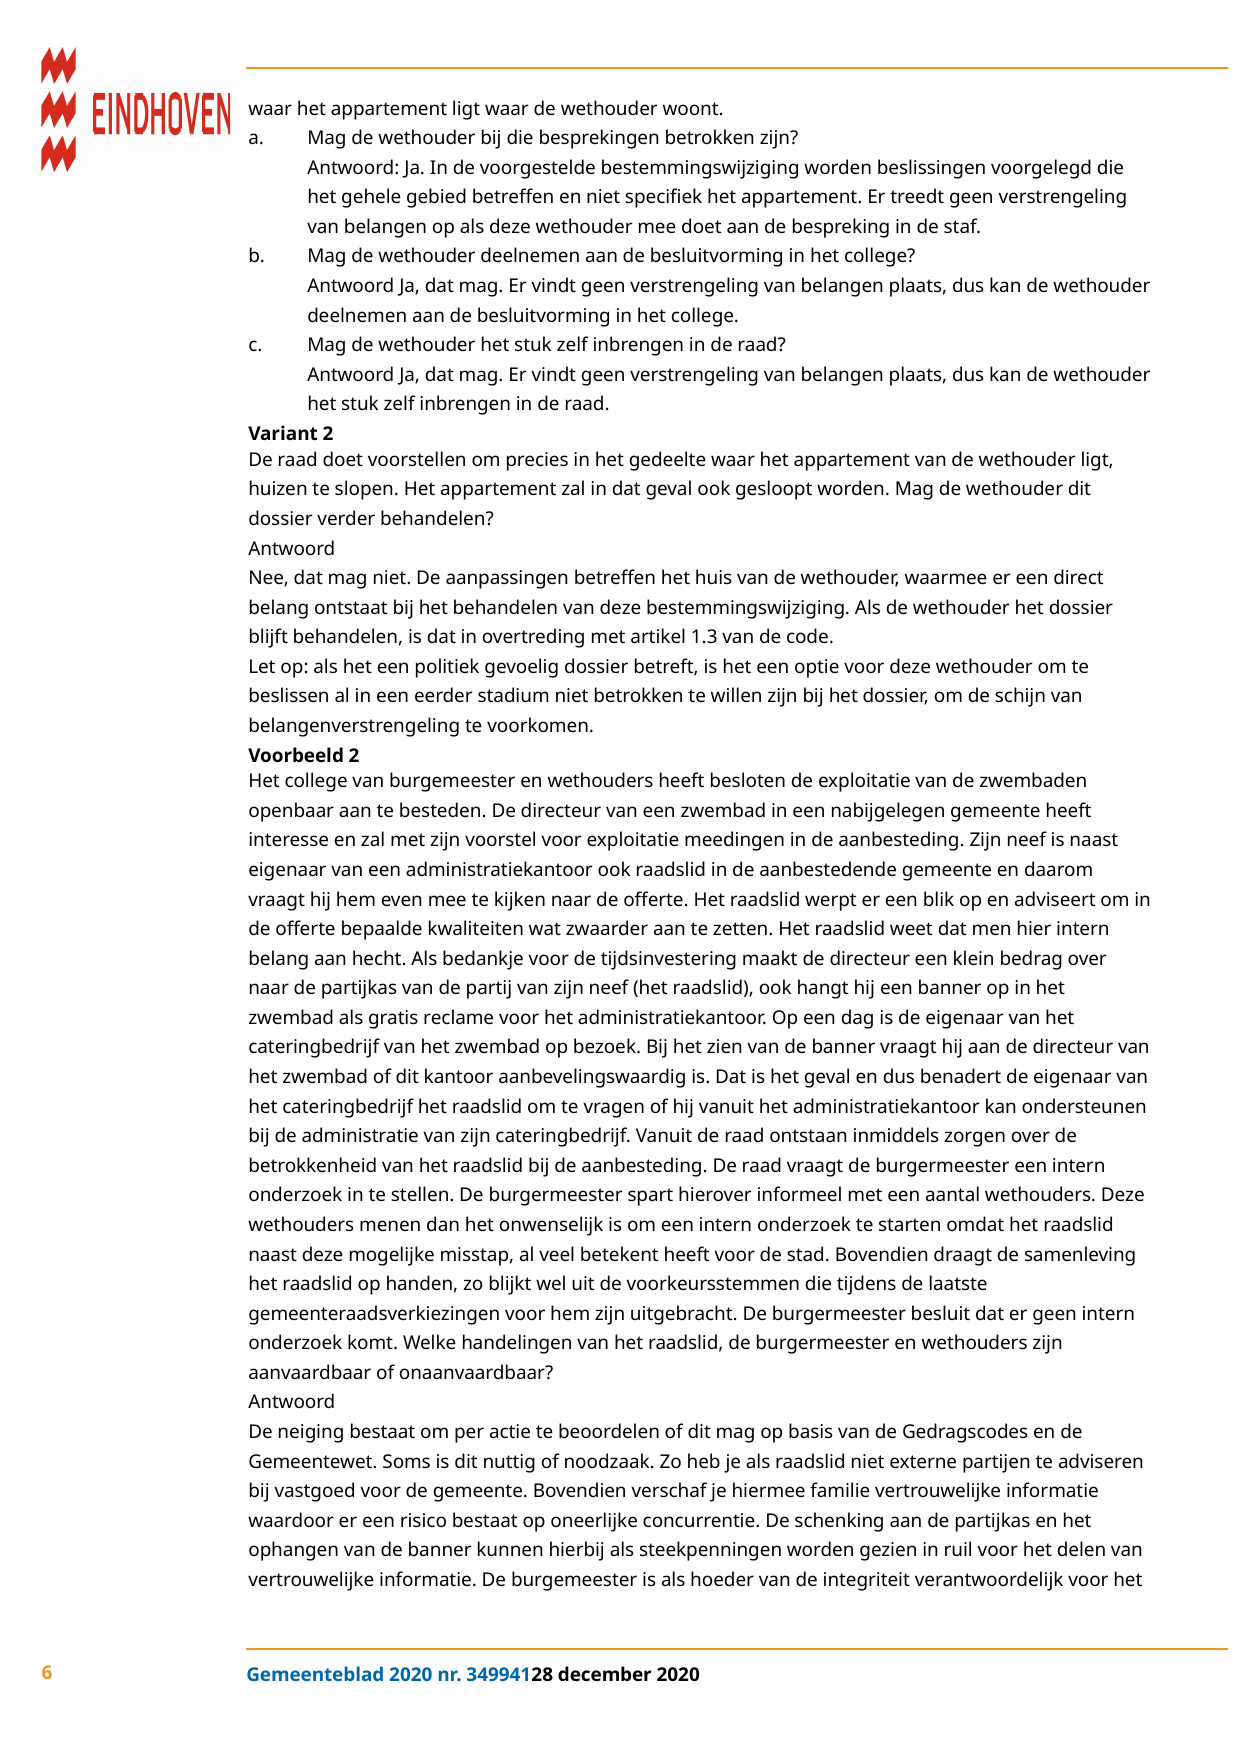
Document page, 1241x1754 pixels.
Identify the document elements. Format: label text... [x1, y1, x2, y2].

list Mag de wethouder deelnemen aan de besluitvorming in het college? [248, 243, 1152, 268]
text Antwoord [248, 1389, 1152, 1414]
text Voorbeeld 2 [248, 742, 1152, 767]
text Let op: als het een politiek gevoelig dossier betreft, is het een optie voor deze wethouder om te beslissen al in een eerder stadium niet betrokken te willen zijn bij het dossier, om de schijn van belangenverstrengeling te voorkomen. [248, 653, 1152, 738]
text waar het appartement ligt waar de wethouder woont. [248, 95, 1152, 121]
list Antwoord Ja, dat mag. Er vindt geen verstrengeling van belangen plaats, dus kan de wethouder het stuk zelf inbrengen in de raad. [248, 361, 1152, 416]
text Het college van burgemeester en wethouders heeft besloten de exploitatie van de zwembaden openbaar aan te besteden. De directeur van een zwembad in een nabijgelegen gemeente heeft interesse en zal met zijn voorstel voor exploitatie meedingen in de aanbesteding. Zijn neef is naast eigenaar van een administratiekantoor ook raadslid in de aanbestedende gemeente en daarom vraagt hij hem even mee te kijken naar de offerte. Het raadslid werpt er een blik op en adviseert om in de offerte bepaalde kwaliteiten wat zwaarder aan te zetten. Het raadslid weet dat men hier intern belang aan hecht. Als bedankje voor de tijdsinvestering maakt de directeur een klein bedrag over naar de partijkas van de partij van zijn neef (het raadslid), ook hangt hij een banner op in het zwembad als gratis reclame voor het administratiekantoor. Op een dag is de eigenaar van het cateringbedrijf van het zwembad op bezoek. Bij het zien van de banner vraagt hij aan de directeur van het zwembad of dit kantoor aanbevelingswaardig is. Dat is het geval en dus benadert de eigenaar van het cateringbedrijf het raadslid om te vragen of hij vanuit het administratiekantoor kan ondersteunen bij de administratie van zijn cateringbedrijf. Vanuit de raad ontstaan inmiddels zorgen over de betrokkenheid van het raadslid bij de aanbesteding. De raad vraagt de burgermeester een intern onderzoek in te stellen. De burgermeester spart hierover informeel met een aantal wethouders. Deze wethouders menen dan het onwenselijk is om een intern onderzoek te starten omdat het raadslid naast deze mogelijke misstap, al veel betekent heeft voor de stad. Bovendien draagt de samenleving het raadslid op handen, zo blijkt wel uit de voorkeursstemmen die tijdens de laatste gemeenteraadsverkiezingen voor hem zijn uitgebracht. De burgermeester besluit dat er geen intern onderzoek komt. Welke handelingen van het raadslid, de burgermeester en wethouders zijn aanvaardbaar of onaanvaardbaar? [248, 767, 1152, 1385]
text De raad doet voorstellen om precies in het gedeelte waar het appartement van de wethouder ligt, huizen te slopen. Het appartement zal in dat geval ook gesloopt worden. Mag de wethouder dit dossier verder behandelen? [248, 446, 1152, 531]
text Variant 2 [248, 420, 1152, 446]
text De neiging bestaat om per actie te beoordelen of dit mag op basis van de Gedragscodes en de Gemeentewet. Soms is dit nuttig of noodzaak. Zo heb je als raadslid niet externe partijen te adviseren bij vastgoed voor de gemeente. Bovendien verschaf je hiermee familie vertrouwelijke informatie waardoor er een risico bestaat op oneerlijke concurrentie. De schenking aan de partijkas en het ophangen van de banner kunnen hierbij als steekpenningen worden gezien in ruil voor het delen van vertrouwelijke informatie. De burgemeester is als hoeder van de integriteit verantwoordelijk voor het [248, 1418, 1152, 1592]
list Mag de wethouder bij die besprekingen betrokken zijn? [248, 124, 1152, 150]
list Antwoord: Ja. In de voorgestelde bestemmingswijziging worden beslissingen voorgelegd die het gehele gebied betreffen en niet specifiek het appartement. Er treedt geen verstrengeling van belangen op als deze wethouder mee doet aan de bespreking in de staf. [248, 154, 1152, 239]
picture [41, 47, 231, 172]
text Nee, dat mag niet. De aanpassingen betreffen het huis van de wethouder, waarmee er een direct belang ontstaat bij het behandelen van deze bestemmingswijziging. Als de wethouder het dossier blijft behandelen, is dat in overtreding met artikel 1.3 van de code. [248, 564, 1152, 649]
text Antwoord [248, 535, 1152, 560]
list Mag de wethouder het stuk zelf inbrengen in de raad? [248, 331, 1152, 357]
list Antwoord Ja, dat mag. Er vindt geen verstrengeling van belangen plaats, dus kan de wethouder deelnemen aan de besluitvorming in het college. [248, 272, 1152, 328]
